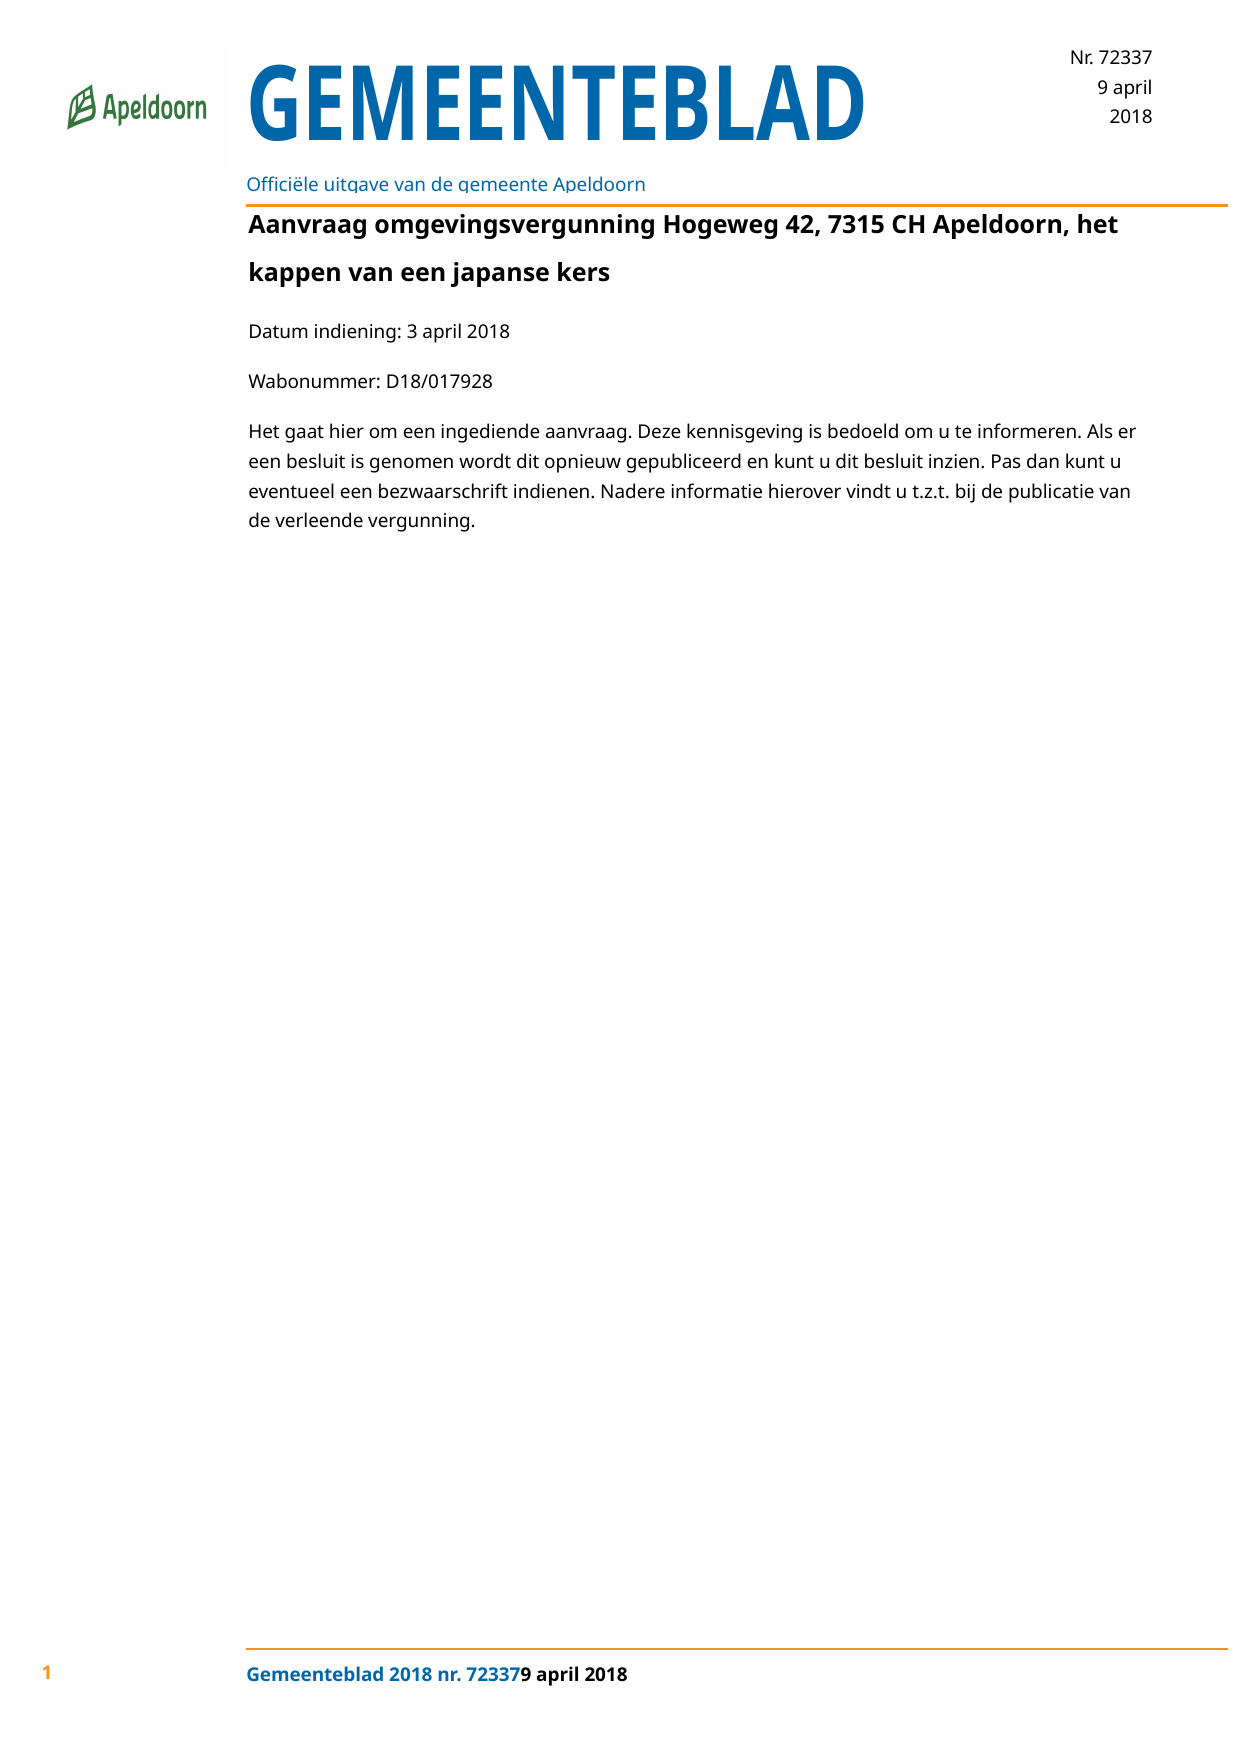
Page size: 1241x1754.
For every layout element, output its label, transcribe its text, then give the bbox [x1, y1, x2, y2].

text Het gaat hier om een ingediende aanvraag. Deze kennisgeving is bedoeld om u te informeren. Als er een besluit is genomen wordt dit opnieuw gepubliceerd en kunt u dit besluit inzien. Pas dan kunt u eventueel een bezwaarschrift indienen. Nadere informatie hierover vindt u t.z.t. bij de publicatie van de verleende vergunning. [248, 419, 1152, 533]
text Aanvraag omgevingsvergunning Hogeweg 42, 7315 CH Apeldoorn, het kappen van een japanse kers [248, 207, 1152, 288]
text Datum indiening: 3 april 2018 [248, 318, 1152, 344]
text Wabonummer: D18/017928 [248, 368, 1152, 394]
picture [41, 47, 231, 172]
